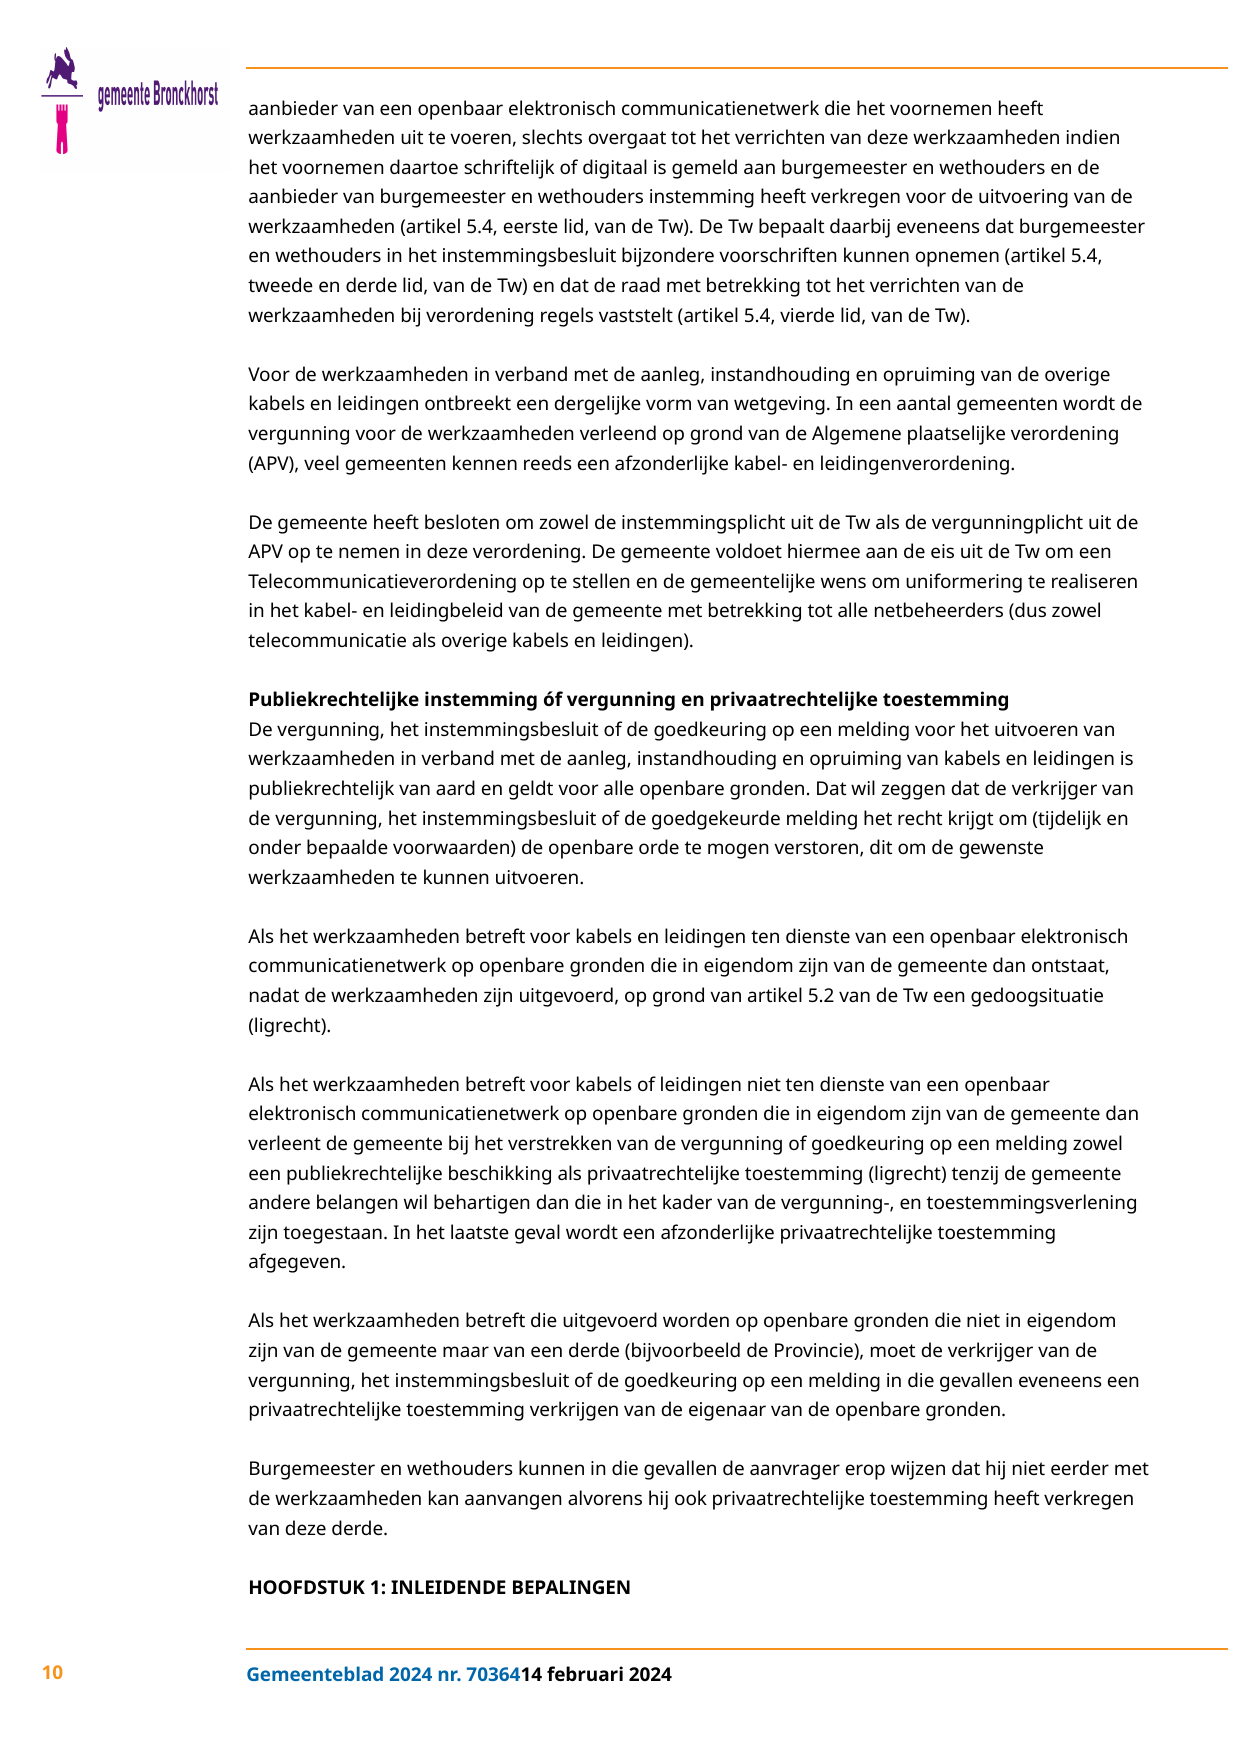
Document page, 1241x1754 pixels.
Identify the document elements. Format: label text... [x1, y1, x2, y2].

text HOOFDSTUK 1: INLEIDENDE BEPALINGEN [248, 1574, 1152, 1600]
text Als het werkzaamheden betreft voor kabels of leidingen niet ten dienste van een openbaar elektronisch communicatienetwerk op openbare gronden die in eigendom zijn van de gemeente dan verleent de gemeente bij het verstrekken van de vergunning of goedkeuring op een melding zowel een publiekrechtelijke beschikking als privaatrechtelijke toestemming (ligrecht) tenzij de gemeente andere belangen wil behartigen dan die in het kader van de vergunning-, en toestemmingsverlening zijn toegestaan. In het laatste geval wordt een afzonderlijke privaatrechtelijke toestemming afgegeven. [248, 1071, 1152, 1274]
text Burgemeester en wethouders kunnen in die gevallen de aanvrager erop wijzen dat hij niet eerder met de werkzaamheden kan aanvangen alvorens hij ook privaatrechtelijke toestemming heeft verkregen van deze derde. [248, 1456, 1152, 1541]
text aanbieder van een openbaar elektronisch communicatienetwerk die het voornemen heeft werkzaamheden uit te voeren, slechts overgaat tot het verrichten van deze werkzaamheden indien het voornemen daartoe schriftelijk of digitaal is gemeld aan burgemeester en wethouders en de aanbieder van burgemeester en wethouders instemming heeft verkregen voor de uitvoering van de werkzaamheden (artikel 5.4, eerste lid, van de Tw). De Tw bepaalt daarbij eveneens dat burgemeester en wethouders in het instemmingsbesluit bijzondere voorschriften kunnen opnemen (artikel 5.4, tweede en derde lid, van de Tw) en dat de raad met betrekking tot het verrichten van de werkzaamheden bij verordening regels vaststelt (artikel 5.4, vierde lid, van de Tw). [248, 95, 1152, 328]
text Als het werkzaamheden betreft voor kabels en leidingen ten dienste van een openbaar elektronisch communicatienetwerk op openbare gronden die in eigendom zijn van de gemeente dan ontstaat, nadat de werkzaamheden zijn uitgevoerd, op grond van artikel 5.2 van de Tw een gedoogsituatie (ligrecht). [248, 923, 1152, 1038]
text De vergunning, het instemmingsbesluit of de goedkeuring op een melding voor het uitvoeren van werkzaamheden in verband met de aanleg, instandhouding en opruiming van kabels en leidingen is publiekrechtelijk van aard en geldt voor alle openbare gronden. Dat wil zeggen dat de verkrijger van de vergunning, het instemmingsbesluit of de goedgekeurde melding het recht krijgt om (tijdelijk en onder bepaalde voorwaarden) de openbare orde te mogen verstoren, dit om de gewenste werkzaamheden te kunnen uitvoeren. [248, 716, 1152, 890]
text Voor de werkzaamheden in verband met de aanleg, instandhouding en opruiming van de overige kabels en leidingen ontbreekt een dergelijke vorm van wetgeving. In een aantal gemeenten wordt de vergunning voor de werkzaamheden verleend op grond van de Algemene plaatselijke verordening (APV), veel gemeenten kennen reeds een afzonderlijke kabel- en leidingenverordening. [248, 361, 1152, 476]
text Publiekrechtelijke instemming óf vergunning en privaatrechtelijke toestemming [248, 686, 1152, 712]
text De gemeente heeft besloten om zowel de instemmingsplicht uit de Tw als de vergunningplicht uit de APV op te nemen in deze verordening. De gemeente voldoet hiermee aan de eis uit de Tw om een Telecommunicatieverordening op te stellen en de gemeentelijke wens om uniformering te realiseren in het kabel- en leidingbeleid van de gemeente met betrekking tot alle netbeheerders (dus zowel telecommunicatie als overige kabels en leidingen). [248, 509, 1152, 653]
picture [41, 47, 231, 172]
text Als het werkzaamheden betreft die uitgevoerd worden op openbare gronden die niet in eigendom zijn van de gemeente maar van een derde (bijvoorbeeld de Provincie), moet de verkrijger van de vergunning, het instemmingsbesluit of de goedkeuring op een melding in die gevallen eveneens een privaatrechtelijke toestemming verkrijgen van de eigenaar van de openbare gronden. [248, 1308, 1152, 1422]
